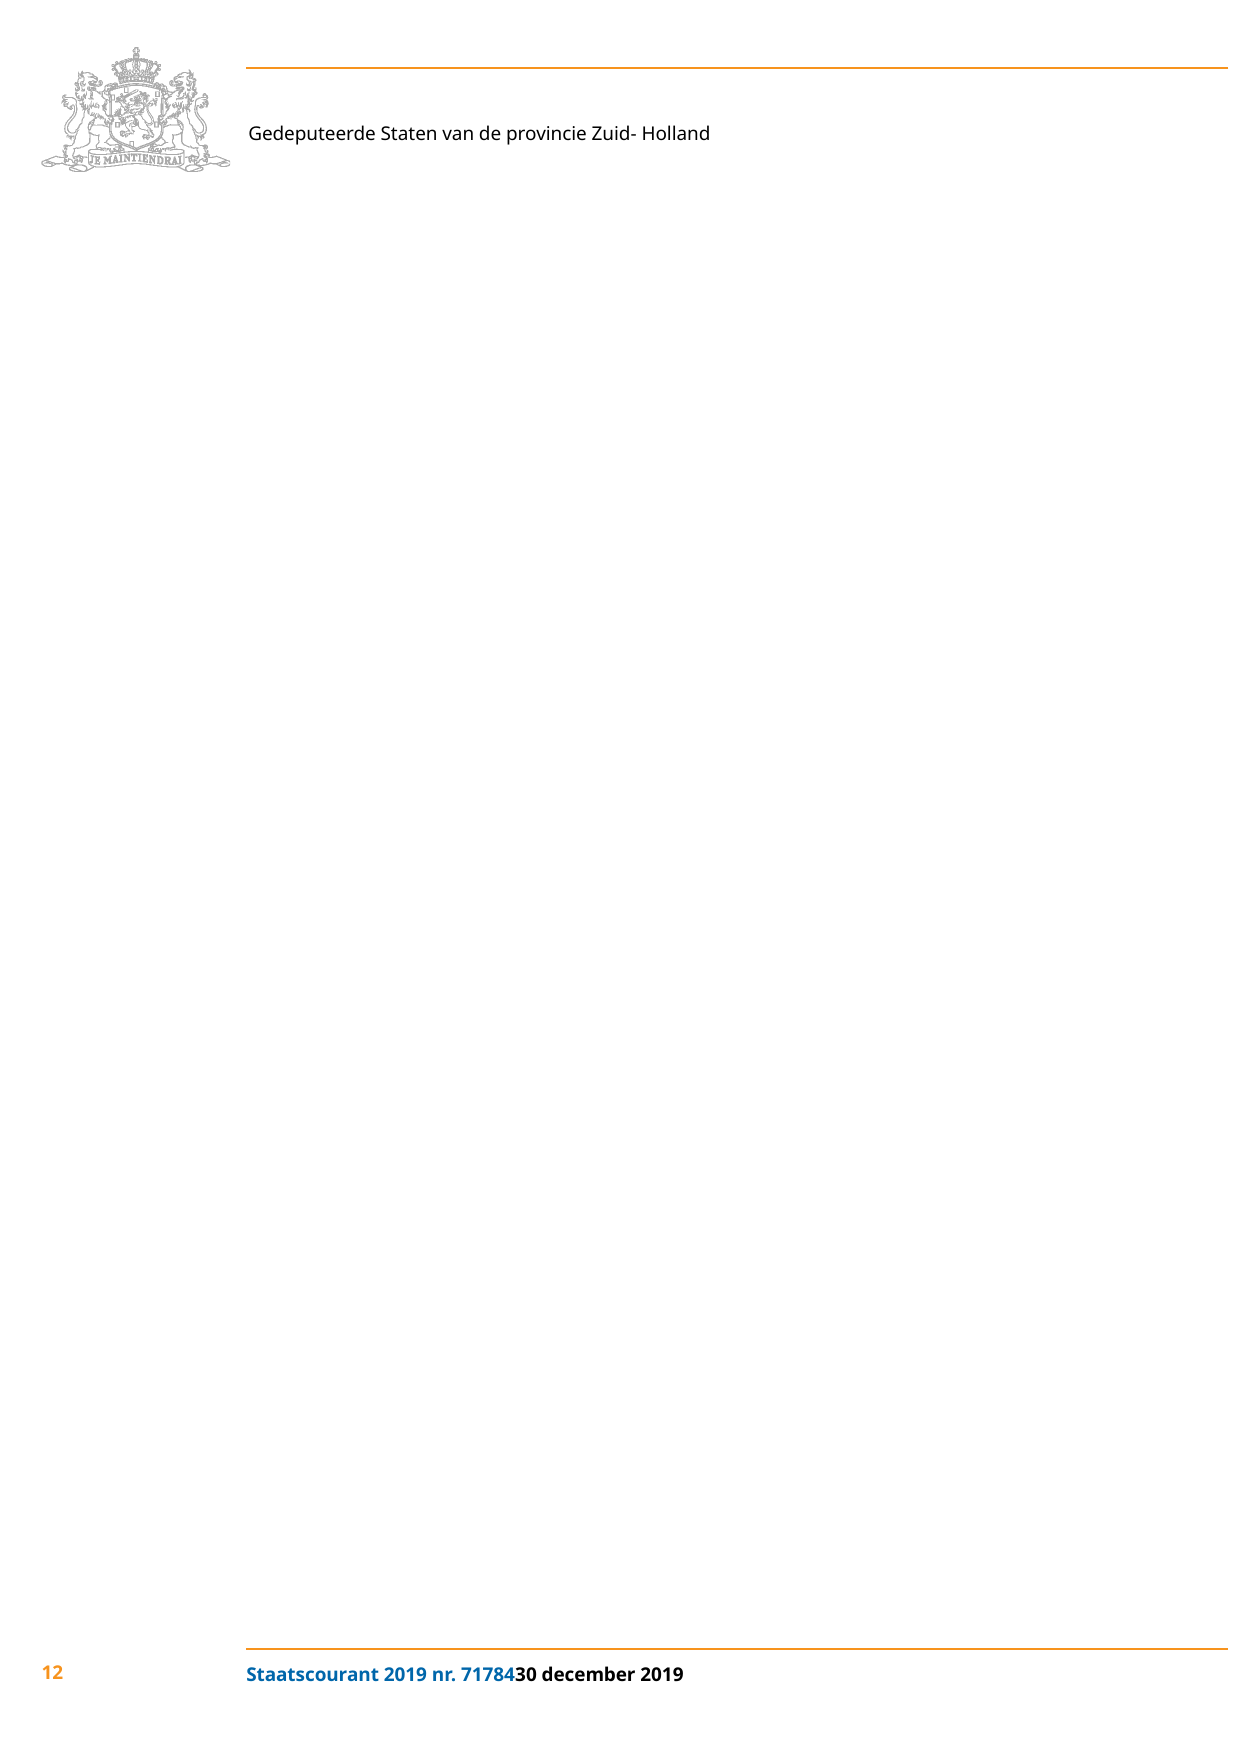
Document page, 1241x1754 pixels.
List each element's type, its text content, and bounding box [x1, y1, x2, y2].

text Gedeputeerde Staten van de provincie Zuid- Holland [248, 121, 1152, 146]
picture [41, 47, 231, 172]
